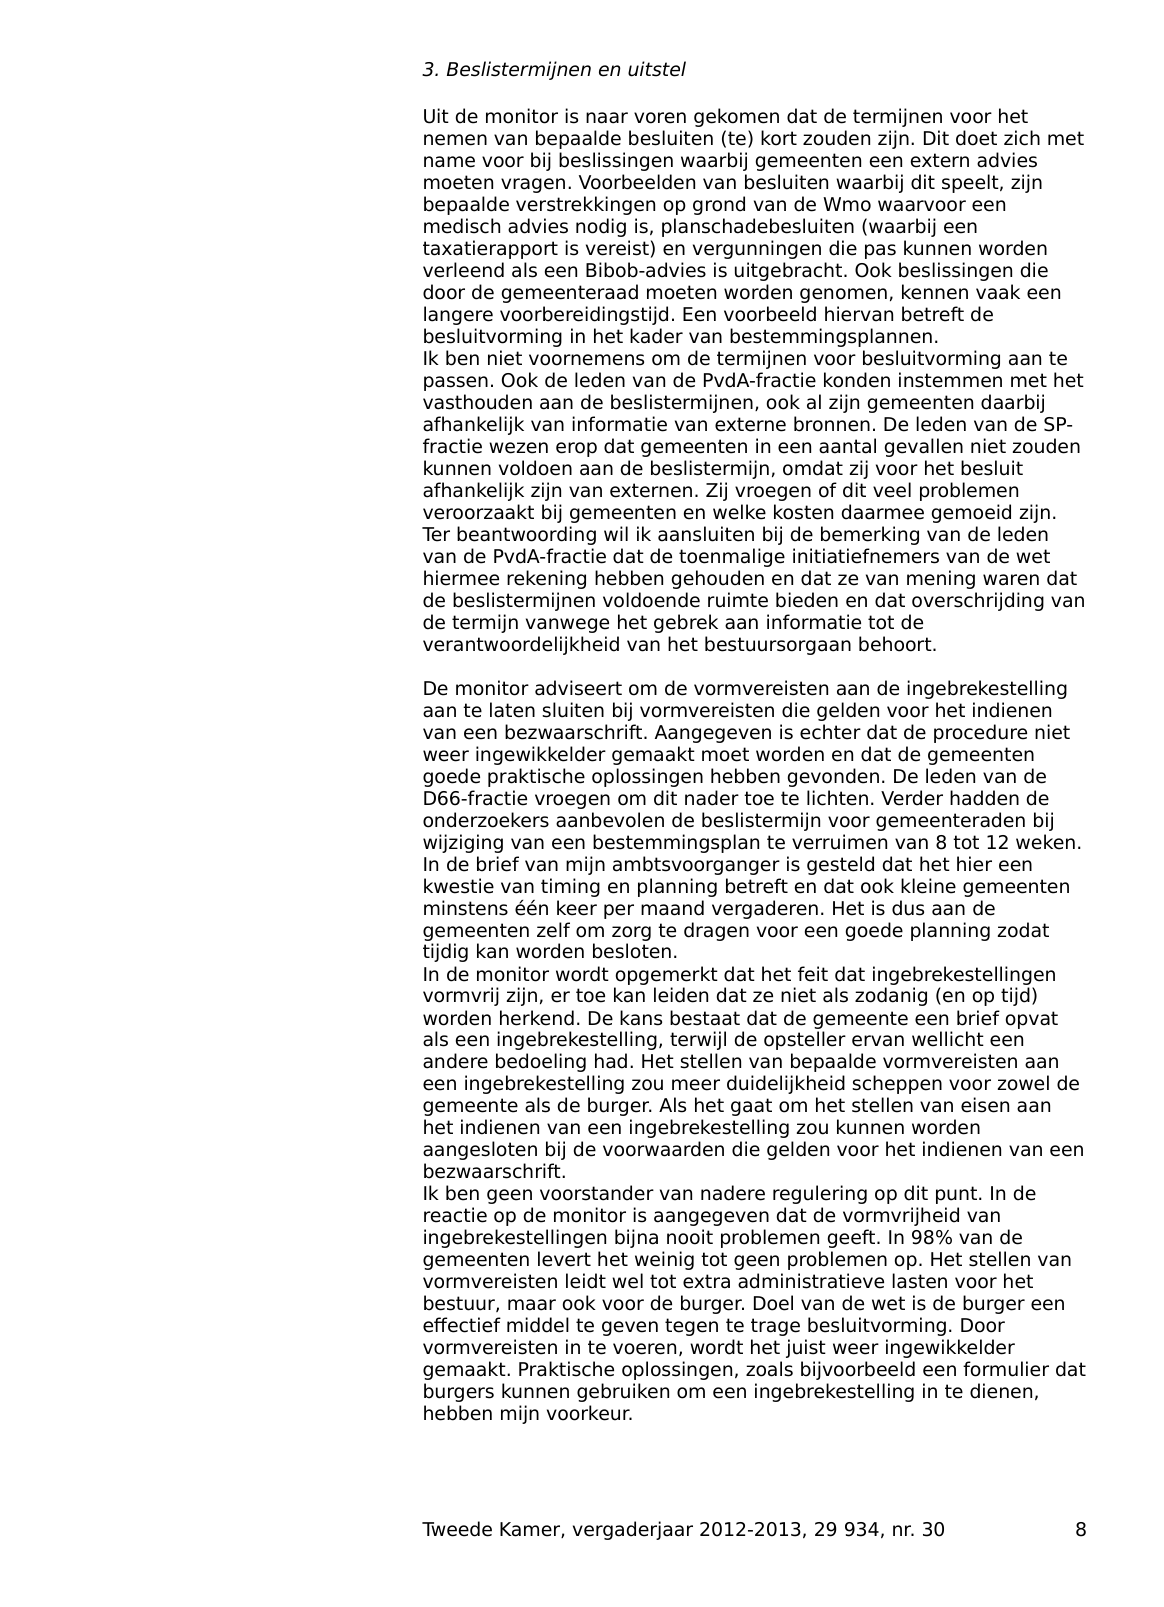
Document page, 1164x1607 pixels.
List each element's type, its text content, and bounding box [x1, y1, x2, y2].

text Ik ben niet voornemens om de termijnen voor besluitvorming aan te passen. Ook de leden van de PvdA-fractie konden instemmen met het vasthouden aan de beslistermijnen, ook al zijn gemeenten daarbij afhankelijk van informatie van externe bronnen. De leden van de SP-fractie wezen erop dat gemeenten in een aantal gevallen niet zouden kunnen voldoen aan de beslistermijn, omdat zij voor het besluit afhankelijk zijn van externen. Zij vroegen of dit veel problemen veroorzaakt bij gemeenten en welke kosten daarmee gemoeid zijn. [422, 348, 1087, 524]
text Ik ben geen voorstander van nadere regulering op dit punt. In de reactie op de monitor is aangegeven dat de vormvrijheid van ingebrekestellingen bijna nooit problemen geeft. In 98% van de gemeenten levert het weinig tot geen problemen op. Het stellen van vormvereisten leidt wel tot extra administratieve lasten voor het bestuur, maar ook voor de burger. Doel van de wet is de burger een effectief middel te geven tegen te trage besluitvorming. Door vormvereisten in te voeren, wordt het juist weer ingewikkelder gemaakt. Praktische oplossingen, zoals bijvoorbeeld een formulier dat burgers kunnen gebruiken om een ingebrekestelling in te dienen, hebben mijn voorkeur. [422, 1183, 1087, 1425]
subtitle 3. Beslistermijnen en uitstel [422, 59, 1087, 81]
text Ter beantwoording wil ik aansluiten bij de bemerking van de leden van de PvdA-fractie dat de toenmalige initiatiefnemers van de wet hiermee rekening hebben gehouden en dat ze van mening waren dat de beslistermijnen voldoende ruimte bieden en dat overschrijding van de termijn vanwege het gebrek aan informatie tot de verantwoordelijkheid van het bestuursorgaan behoort. [422, 524, 1087, 656]
text In de monitor wordt opgemerkt dat het feit dat ingebrekestellingen vormvrij zijn, er toe kan leiden dat ze niet als zodanig (en op tijd) worden herkend. De kans bestaat dat de gemeente een brief opvat als een ingebrekestelling, terwijl de opsteller ervan wellicht een andere bedoeling had. Het stellen van bepaalde vormvereisten aan een ingebrekestelling zou meer duidelijkheid scheppen voor zowel de gemeente als de burger. Als het gaat om het stellen van eisen aan het indienen van een ingebrekestelling zou kunnen worden aangesloten bij de voorwaarden die gelden voor het indienen van een bezwaarschrift. [422, 963, 1087, 1183]
text Uit de monitor is naar voren gekomen dat de termijnen voor het nemen van bepaalde besluiten (te) kort zouden zijn. Dit doet zich met name voor bij beslissingen waarbij gemeenten een extern advies moeten vragen. Voorbeelden van besluiten waarbij dit speelt, zijn bepaalde verstrekkingen op grond van de Wmo waarvoor een medisch advies nodig is, planschadebesluiten (waarbij een taxatierapport is vereist) en vergunningen die pas kunnen worden verleend als een Bibob-advies is uitgebracht. Ook beslissingen die door de gemeenteraad moeten worden genomen, kennen vaak een langere voorbereidingstijd. Een voorbeeld hiervan betreft de besluitvorming in het kader van bestemmingsplannen. [422, 106, 1087, 348]
text De monitor adviseert om de vormvereisten aan de ingebrekestelling aan te laten sluiten bij vormvereisten die gelden voor het indienen van een bezwaarschrift. Aangegeven is echter dat de procedure niet weer ingewikkelder gemaakt moet worden en dat de gemeenten goede praktische oplossingen hebben gevonden. De leden van de D66-fractie vroegen om dit nader toe te lichten. Verder hadden de onderzoekers aanbevolen de beslistermijn voor gemeenteraden bij wijziging van een bestemmingsplan te verruimen van 8 tot 12 weken. In de brief van mijn ambtsvoorganger is gesteld dat het hier een kwestie van timing en planning betreft en dat ook kleine gemeenten minstens één keer per maand vergaderen. Het is dus aan de gemeenten zelf om zorg te dragen voor een goede planning zodat tijdig kan worden besloten. [422, 678, 1087, 963]
